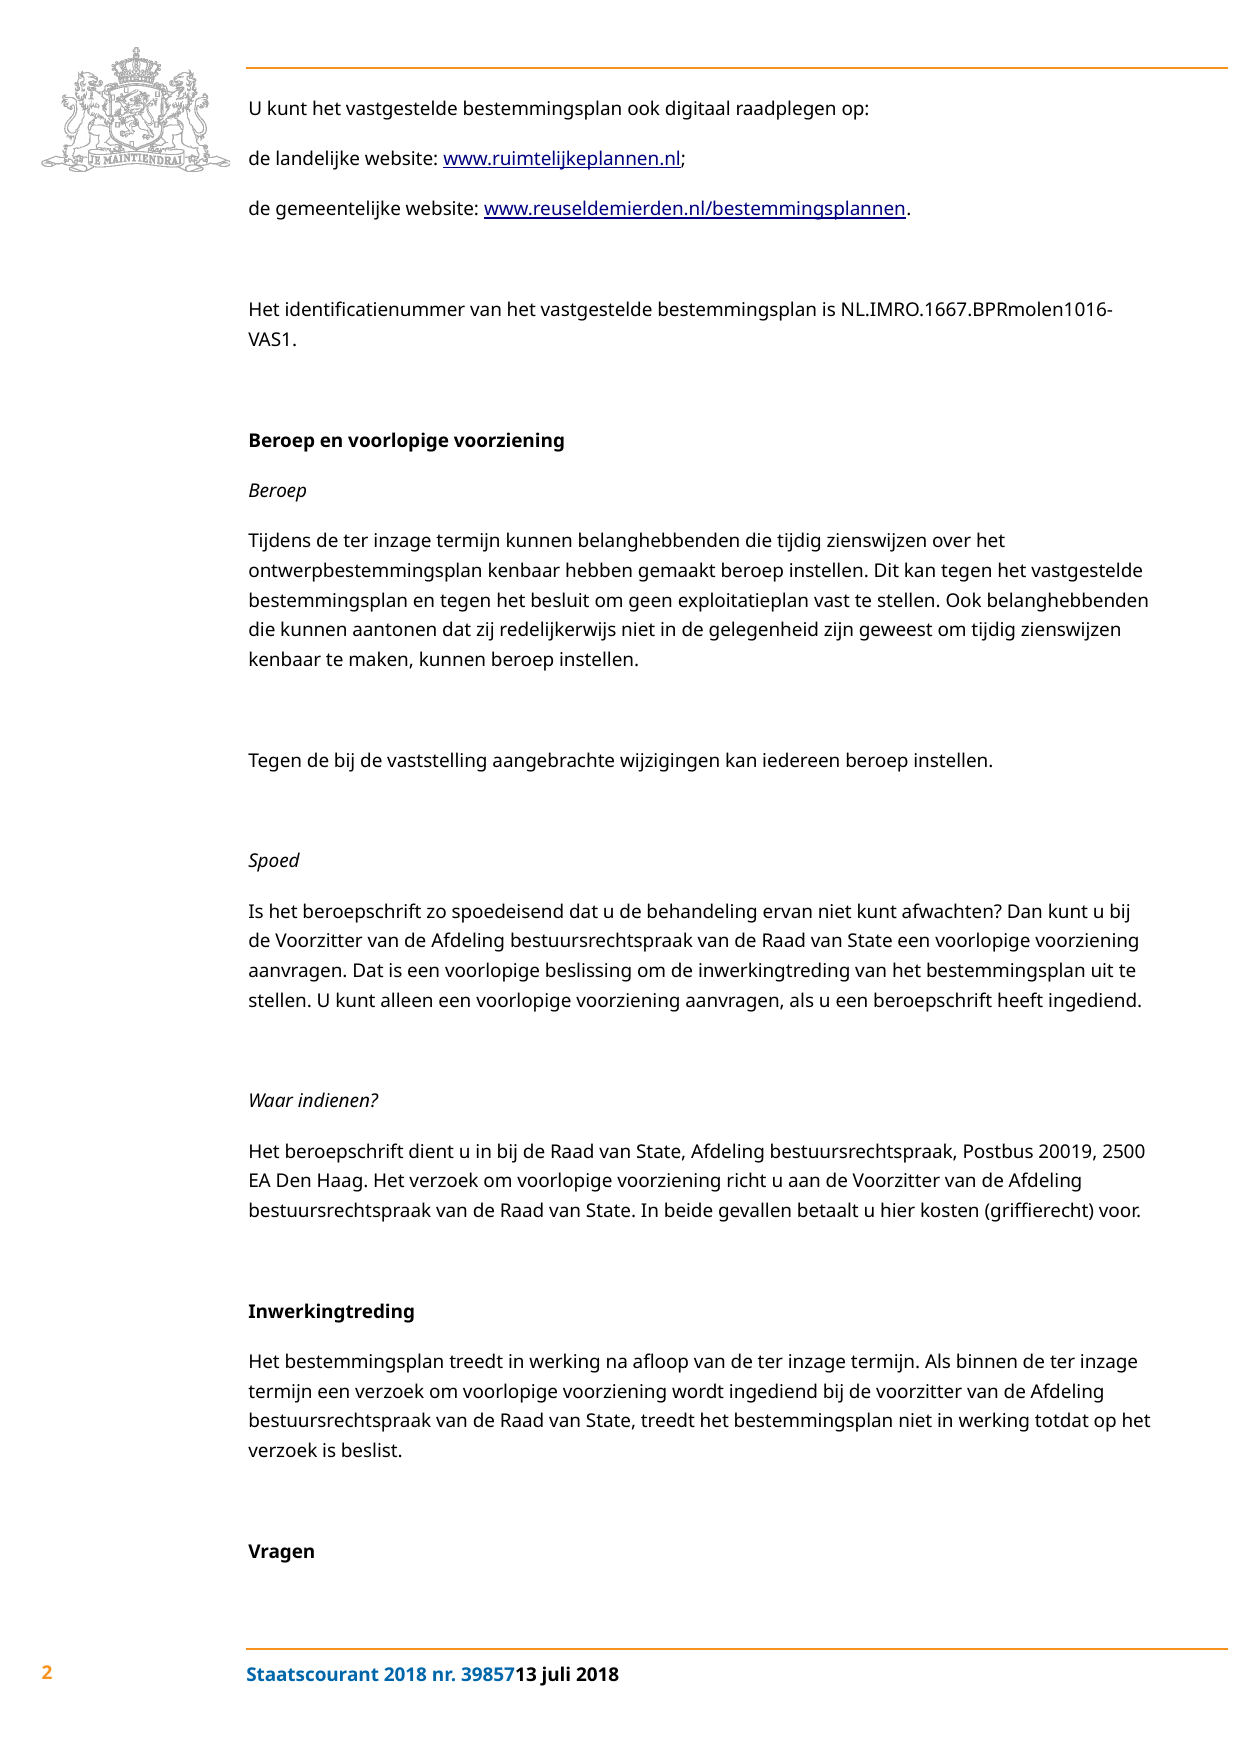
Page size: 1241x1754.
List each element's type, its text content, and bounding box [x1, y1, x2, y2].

text Is het beroepschrift zo spoedeisend dat u de behandeling ervan niet kunt afwachten? Dan kunt u bij de Voorzitter van de Afdeling bestuursrechtspraak van de Raad van State een voorlopige voorziening aanvragen. Dat is een voorlopige beslissing om de inwerkingtreding van het bestemmingsplan uit te stellen. U kunt alleen een voorlopige voorziening aanvragen, als u een beroepschrift heeft ingediend. [248, 898, 1152, 1013]
text Tegen de bij de vaststelling aangebrachte wijzigingen kan iedereen beroep instellen. [248, 747, 1152, 773]
text Inwerkingtreding [248, 1298, 1152, 1324]
text Het beroepschrift dient u in bij de Raad van State, Afdeling bestuursrechtspraak, Postbus 20019, 2500 EA Den Haag. Het verzoek om voorlopige voorziening richt u aan de Voorzitter van de Afdeling bestuursrechtspraak van de Raad van State. In beide gevallen betaalt u hier kosten (griffierecht) voor. [248, 1138, 1152, 1223]
text Het bestemmingsplan treedt in werking na afloop van de ter inzage termijn. Als binnen de ter inzage termijn een verzoek om voorlopige voorziening wordt ingediend bij de voorzitter van de Afdeling bestuursrechtspraak van de Raad van State, treedt het bestemmingsplan niet in werking totdat op het verzoek is beslist. [248, 1348, 1152, 1463]
text U kunt het vastgestelde bestemmingsplan ook digitaal raadplegen op: [248, 95, 1152, 121]
text Het identificatienummer van het vastgestelde bestemmingsplan is NL.IMRO.1667.BPRmolen1016-VAS1. [248, 296, 1152, 352]
text Spoed [248, 848, 1152, 873]
text Vragen [248, 1538, 1152, 1564]
text Beroep [248, 477, 1152, 503]
text de gemeentelijke website: www.reuseldemierden.nl/bestemmingsplannen. [248, 196, 1152, 221]
text Beroep en voorlopige voorziening [248, 427, 1152, 453]
text de landelijke website: www.ruimtelijkeplannen.nl; [248, 145, 1152, 171]
picture [41, 47, 231, 172]
text Tijdens de ter inzage termijn kunnen belanghebbenden die tijdig zienswijzen over het ontwerpbestemmingsplan kenbaar hebben gemaakt beroep instellen. Dit kan tegen het vastgestelde bestemmingsplan en tegen het besluit om geen exploitatieplan vast te stellen. Ook belanghebbenden die kunnen aantonen dat zij redelijkerwijs niet in de gelegenheid zijn geweest om tijdig zienswijzen kenbaar te maken, kunnen beroep instellen. [248, 528, 1152, 672]
text Waar indienen? [248, 1088, 1152, 1113]
